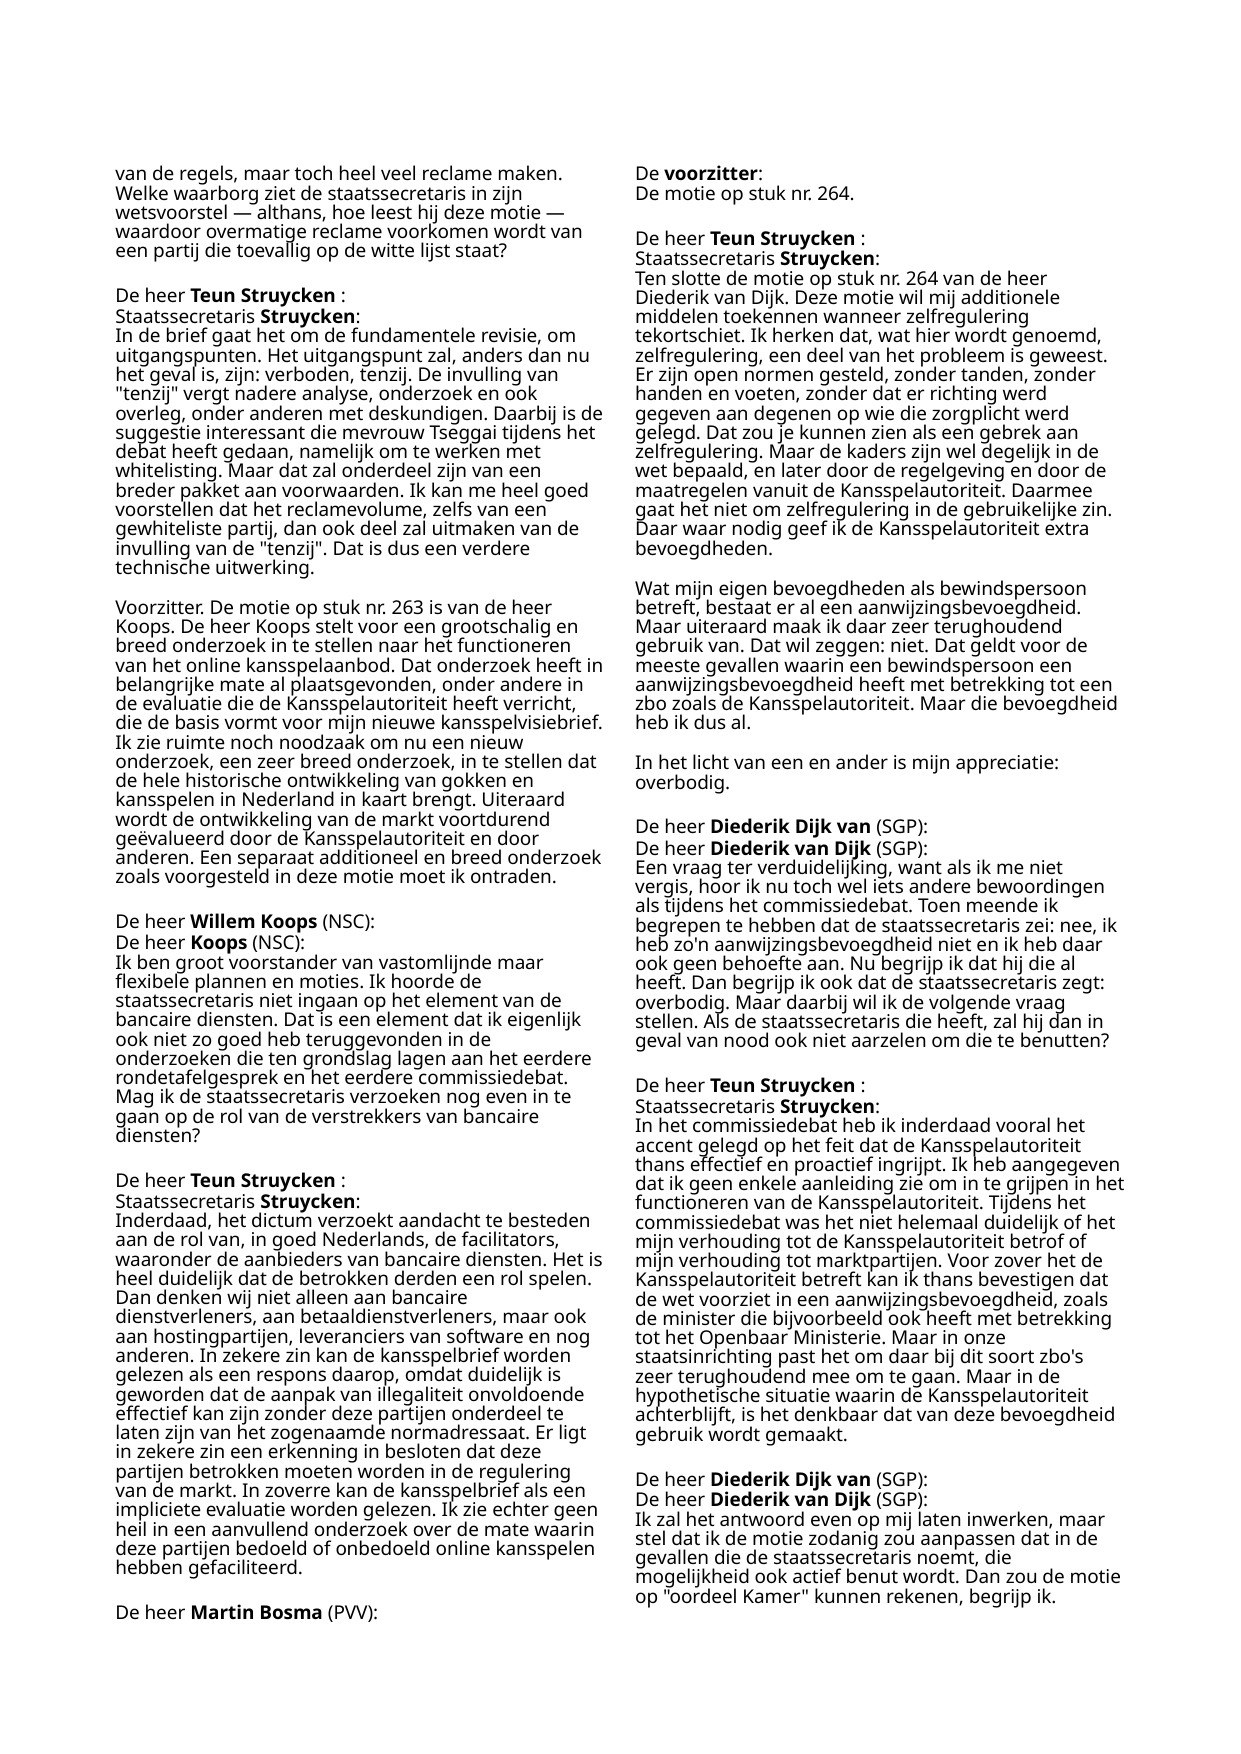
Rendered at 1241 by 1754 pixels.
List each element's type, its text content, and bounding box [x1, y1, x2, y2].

text Ik ben groot voorstander van vastomlijnde maar flexibele plannen en moties. Ik hoorde de staatssecretaris niet ingaan op het element van de bancaire diensten. Dat is een element dat ik eigenlijk ook niet zo goed heb teruggevonden in de onderzoeken die ten grondslag lagen aan het eerdere rondetafelgesprek en het eerdere commissiedebat. Mag ik de staatssecretaris verzoeken nog even in te gaan op de rol van de verstrekkers van bancaire diensten? [115, 954, 605, 1146]
text De heer Teun Struycken : [115, 282, 605, 308]
text De heer Diederik van Dijk (SGP): [635, 1491, 1125, 1511]
text Staatssecretaris Struycken: [635, 250, 1125, 270]
text Ik zal het antwoord even op mij laten inwerken, maar stel dat ik de motie zodanig zou aanpassen dat in de gevallen die de staatssecretaris noemt, die mogelijkheid ook actief benut wordt. Dan zou de motie op "oordeel Kamer" kunnen rekenen, begrijp ik. [635, 1511, 1125, 1607]
text De heer Martin Bosma (PVV): [115, 1599, 605, 1625]
text De heer Diederik Dijk van (SGP): [635, 814, 1125, 839]
text De voorzitter: [635, 165, 1125, 184]
text Inderdaad, het dictum verzoekt aandacht te besteden aan de rol van, in goed Nederlands, de facilitators, waaronder de aanbieders van bancaire diensten. Het is heel duidelijk dat de betrokken derden een rol spelen. Dan denken wij niet alleen aan bancaire dienstverleners, aan betaaldienstverleners, maar ook aan hostingpartijen, leveranciers van software en nog anderen. In zekere zin kan de kansspelbrief worden gelezen als een respons daarop, omdat duidelijk is geworden dat de aanpak van illegaliteit onvoldoende effectief kan zijn zonder deze partijen onderdeel te laten zijn van het zogenaamde normadressaat. Er ligt in zekere zin een erkenning in besloten dat deze partijen betrokken moeten worden in de regulering van de markt. In zoverre kan de kansspelbrief als een impliciete evaluatie worden gelezen. Ik zie echter geen heil in een aanvullend onderzoek over de mate waarin deze partijen bedoeld of onbedoeld online kansspelen hebben gefaciliteerd. [115, 1212, 605, 1578]
text Wat mijn eigen bevoegdheden als bewindspersoon betreft, bestaat er al een aanwijzingsbevoegdheid. Maar uiteraard maak ik daar zeer terughoudend gebruik van. Dat wil zeggen: niet. Dat geldt voor de meeste gevallen waarin een bewindspersoon een aanwijzingsbevoegdheid heeft met betrekking tot een zbo zoals de Kansspelautoriteit. Maar die bevoegdheid heb ik dus al. [635, 579, 1125, 734]
text De heer Diederik Dijk van (SGP): [635, 1466, 1125, 1491]
text Staatssecretaris Struycken: [635, 1098, 1125, 1117]
text De heer Diederik van Dijk (SGP): [635, 839, 1125, 859]
text De heer Koops (NSC): [115, 934, 605, 954]
text De heer Willem Koops (NSC): [115, 909, 605, 934]
text De motie op stuk nr. 264. [635, 184, 1125, 204]
text van de regels, maar toch heel veel reclame maken. Welke waarborg ziet de staatssecretaris in zijn wetsvoorstel — althans, hoe leest hij deze motie — waardoor overmatige reclame voorkomen wordt van een partij die toevallig op de witte lijst staat? [115, 165, 605, 262]
text In het commissiedebat heb ik inderdaad vooral het accent gelegd op het feit dat de Kansspelautoriteit thans effectief en proactief ingrijpt. Ik heb aangegeven dat ik geen enkele aanleiding zie om in te grijpen in het functioneren van de Kansspelautoriteit. Tijdens het commissiedebat was het niet helemaal duidelijk of het mijn verhouding tot de Kansspelautoriteit betrof of mijn verhouding tot marktpartijen. Voor zover het de Kansspelautoriteit betreft kan ik thans bevestigen dat de wet voorziet in een aanwijzingsbevoegdheid, zoals de minister die bijvoorbeeld ook heeft met betrekking tot het Openbaar Ministerie. Maar in onze staatsinrichting past het om daar bij dit soort zbo's zeer terughoudend mee om te gaan. Maar in de hypothetische situatie waarin de Kansspelautoriteit achterblijft, is het denkbaar dat van deze bevoegdheid gebruik wordt gemaakt. [635, 1117, 1125, 1445]
text Voorzitter. De motie op stuk nr. 263 is van de heer Koops. De heer Koops stelt voor een grootschalig en breed onderzoek in te stellen naar het functioneren van het online kansspelaanbod. Dat onderzoek heeft in belangrijke mate al plaatsgevonden, onder andere in de evaluatie die de Kansspelautoriteit heeft verricht, die de basis vormt voor mijn nieuwe kansspelvisiebrief. Ik zie ruimte noch noodzaak om nu een nieuw onderzoek, een zeer breed onderzoek, in te stellen dat de hele historische ontwikkeling van gokken en kansspelen in Nederland in kaart brengt. Uiteraard wordt de ontwikkeling van de markt voortdurend geëvalueerd door de Kansspelautoriteit en door anderen. Een separaat additioneel en breed onderzoek zoals voorgesteld in deze motie moet ik ontraden. [115, 599, 605, 888]
text Een vraag ter verduidelijking, want als ik me niet vergis, hoor ik nu toch wel iets andere bewoordingen als tijdens het commissiedebat. Toen meende ik begrepen te hebben dat de staatssecretaris zei: nee, ik heb zo'n aanwijzingsbevoegdheid niet en ik heb daar ook geen behoefte aan. Nu begrijp ik dat hij die al heeft. Dan begrijp ik ook dat de staatssecretaris zegt: overbodig. Maar daarbij wil ik de volgende vraag stellen. Als de staatssecretaris die heeft, zal hij dan in geval van nood ook niet aarzelen om die te benutten? [635, 859, 1125, 1051]
text De heer Teun Struycken : [635, 225, 1125, 250]
text De heer Teun Struycken : [115, 1167, 605, 1193]
text In het licht van een en ander is mijn appreciatie: overbodig. [635, 754, 1125, 793]
text Ten slotte de motie op stuk nr. 264 van de heer Diederik van Dijk. Deze motie wil mij additionele middelen toekennen wanneer zelfregulering tekortschiet. Ik herken dat, wat hier wordt genoemd, zelfregulering, een deel van het probleem is geweest. Er zijn open normen gesteld, zonder tanden, zonder handen en voeten, zonder dat er richting werd gegeven aan degenen op wie die zorgplicht werd gelegd. Dat zou je kunnen zien als een gebrek aan zelfregulering. Maar de kaders zijn wel degelijk in de wet bepaald, en later door de regelgeving en door de maatregelen vanuit de Kansspelautoriteit. Daarmee gaat het niet om zelfregulering in de gebruikelijke zin. Daar waar nodig geef ik de Kansspelautoriteit extra bevoegdheden. [635, 270, 1125, 559]
text De heer Teun Struycken : [635, 1072, 1125, 1098]
text In de brief gaat het om de fundamentele revisie, om uitgangspunten. Het uitgangspunt zal, anders dan nu het geval is, zijn: verboden, tenzij. De invulling van "tenzij" vergt nadere analyse, onderzoek en ook overleg, onder anderen met deskundigen. Daarbij is de suggestie interessant die mevrouw Tseggai tijdens het debat heeft gedaan, namelijk om te werken met whitelisting. Maar dat zal onderdeel zijn van een breder pakket aan voorwaarden. Ik kan me heel goed voorstellen dat het reclamevolume, zelfs van een gewhiteliste partij, dan ook deel zal uitmaken van de invulling van de "tenzij". Dat is dus een verdere technische uitwerking. [115, 327, 605, 578]
text Staatssecretaris Struycken: [115, 308, 605, 327]
text Staatssecretaris Struycken: [115, 1193, 605, 1212]
